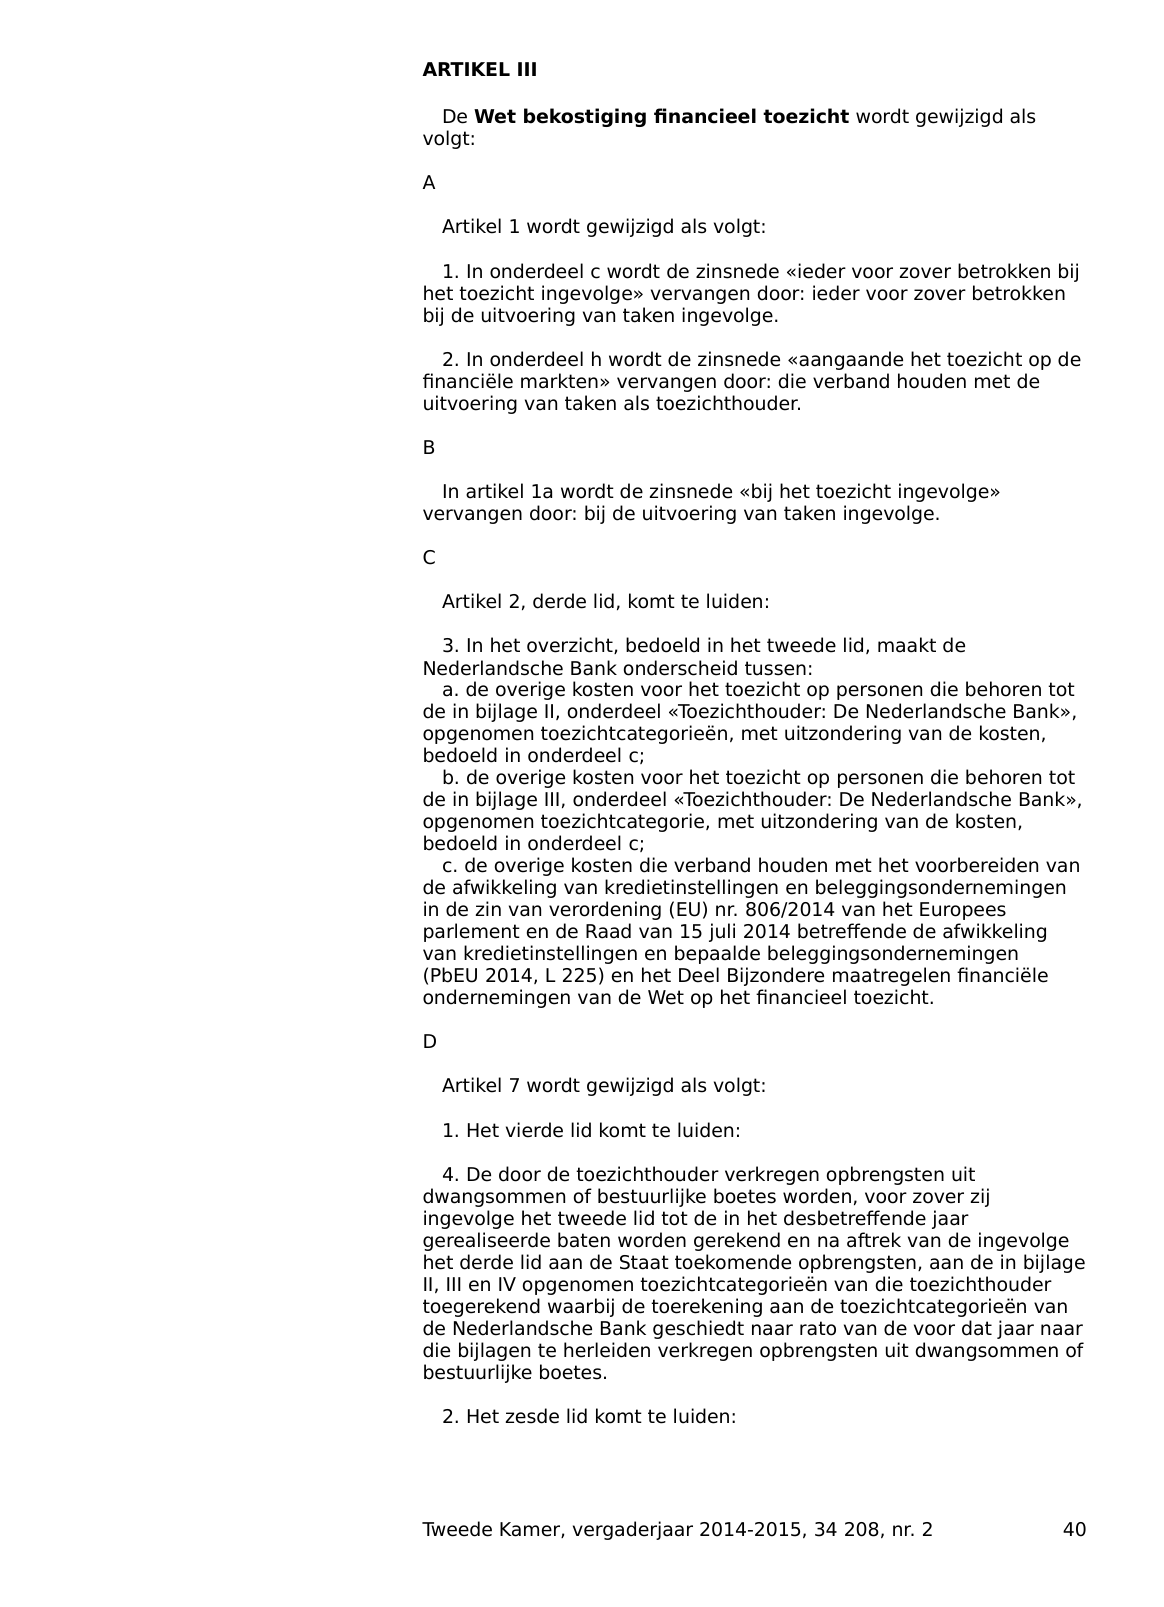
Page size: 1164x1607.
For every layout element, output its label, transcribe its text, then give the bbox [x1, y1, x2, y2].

text C [422, 547, 1087, 569]
text In artikel 1a wordt de zinsnede «bij het toezicht ingevolge» vervangen door: bij de uitvoering van taken ingevolge. [422, 481, 1087, 525]
text 3. In het overzicht, bedoeld in het tweede lid, maakt de Nederlandsche Bank onderscheid tussen: [422, 635, 1087, 679]
text 1. In onderdeel c wordt de zinsnede «ieder voor zover betrokken bij het toezicht ingevolge» vervangen door: ieder voor zover betrokken bij de uitvoering van taken ingevolge. [422, 261, 1087, 326]
text Artikel 7 wordt gewijzigd als volgt: [422, 1075, 1087, 1097]
text Artikel 2, derde lid, komt te luiden: [422, 591, 1087, 613]
text 2. Het zesde lid komt te luiden: [422, 1406, 1087, 1428]
text b. de overige kosten voor het toezicht op personen die behoren tot de in bijlage III, onderdeel «Toezichthouder: De Nederlandsche Bank», opgenomen toezichtcategorie, met uitzondering van de kosten, bedoeld in onderdeel c; [422, 767, 1087, 855]
text A [422, 172, 1087, 194]
text a. de overige kosten voor het toezicht op personen die behoren tot de in bijlage II, onderdeel «Toezichthouder: De Nederlandsche Bank», opgenomen toezichtcategorieën, met uitzondering van de kosten, bedoeld in onderdeel c; [422, 679, 1087, 767]
text Artikel 1 wordt gewijzigd als volgt: [422, 216, 1087, 238]
text B [422, 437, 1087, 459]
text 1. Het vierde lid komt te luiden: [422, 1119, 1087, 1142]
text c. de overige kosten die verband houden met het voorbereiden van de afwikkeling van kredietinstellingen en beleggingsondernemingen in de zin van verordening (EU) nr. 806/2014 van het Europees parlement en de Raad van 15 juli 2014 betreffende de afwikkeling van kredietinstellingen en bepaalde beleggingsondernemingen (PbEU 2014, L 225) en het Deel Bijzondere maatregelen financiële ondernemingen van de Wet op het financieel toezicht. [422, 855, 1087, 1009]
text 2. In onderdeel h wordt de zinsnede «aangaande het toezicht op de financiële markten» vervangen door: die verband houden met de uitvoering van taken als toezichthouder. [422, 349, 1087, 414]
text D [422, 1031, 1087, 1053]
text De Wet bekostiging financieel toezicht wordt gewijzigd als volgt: [422, 106, 1087, 150]
text 4. De door de toezichthouder verkregen opbrengsten uit dwangsommen of bestuurlijke boetes worden, voor zover zij ingevolge het tweede lid tot de in het desbetreffende jaar gerealiseerde baten worden gerekend en na aftrek van de ingevolge het derde lid aan de Staat toekomende opbrengsten, aan de in bijlage II, III en IV opgenomen toezichtcategorieën van die toezichthouder toegerekend waarbij de toerekening aan de toezichtcategorieën van de Nederlandsche Bank geschiedt naar rato van de voor dat jaar naar die bijlagen te herleiden verkregen opbrengsten uit dwangsommen of bestuurlijke boetes. [422, 1164, 1087, 1383]
subtitle ARTIKEL III [422, 59, 1087, 81]
